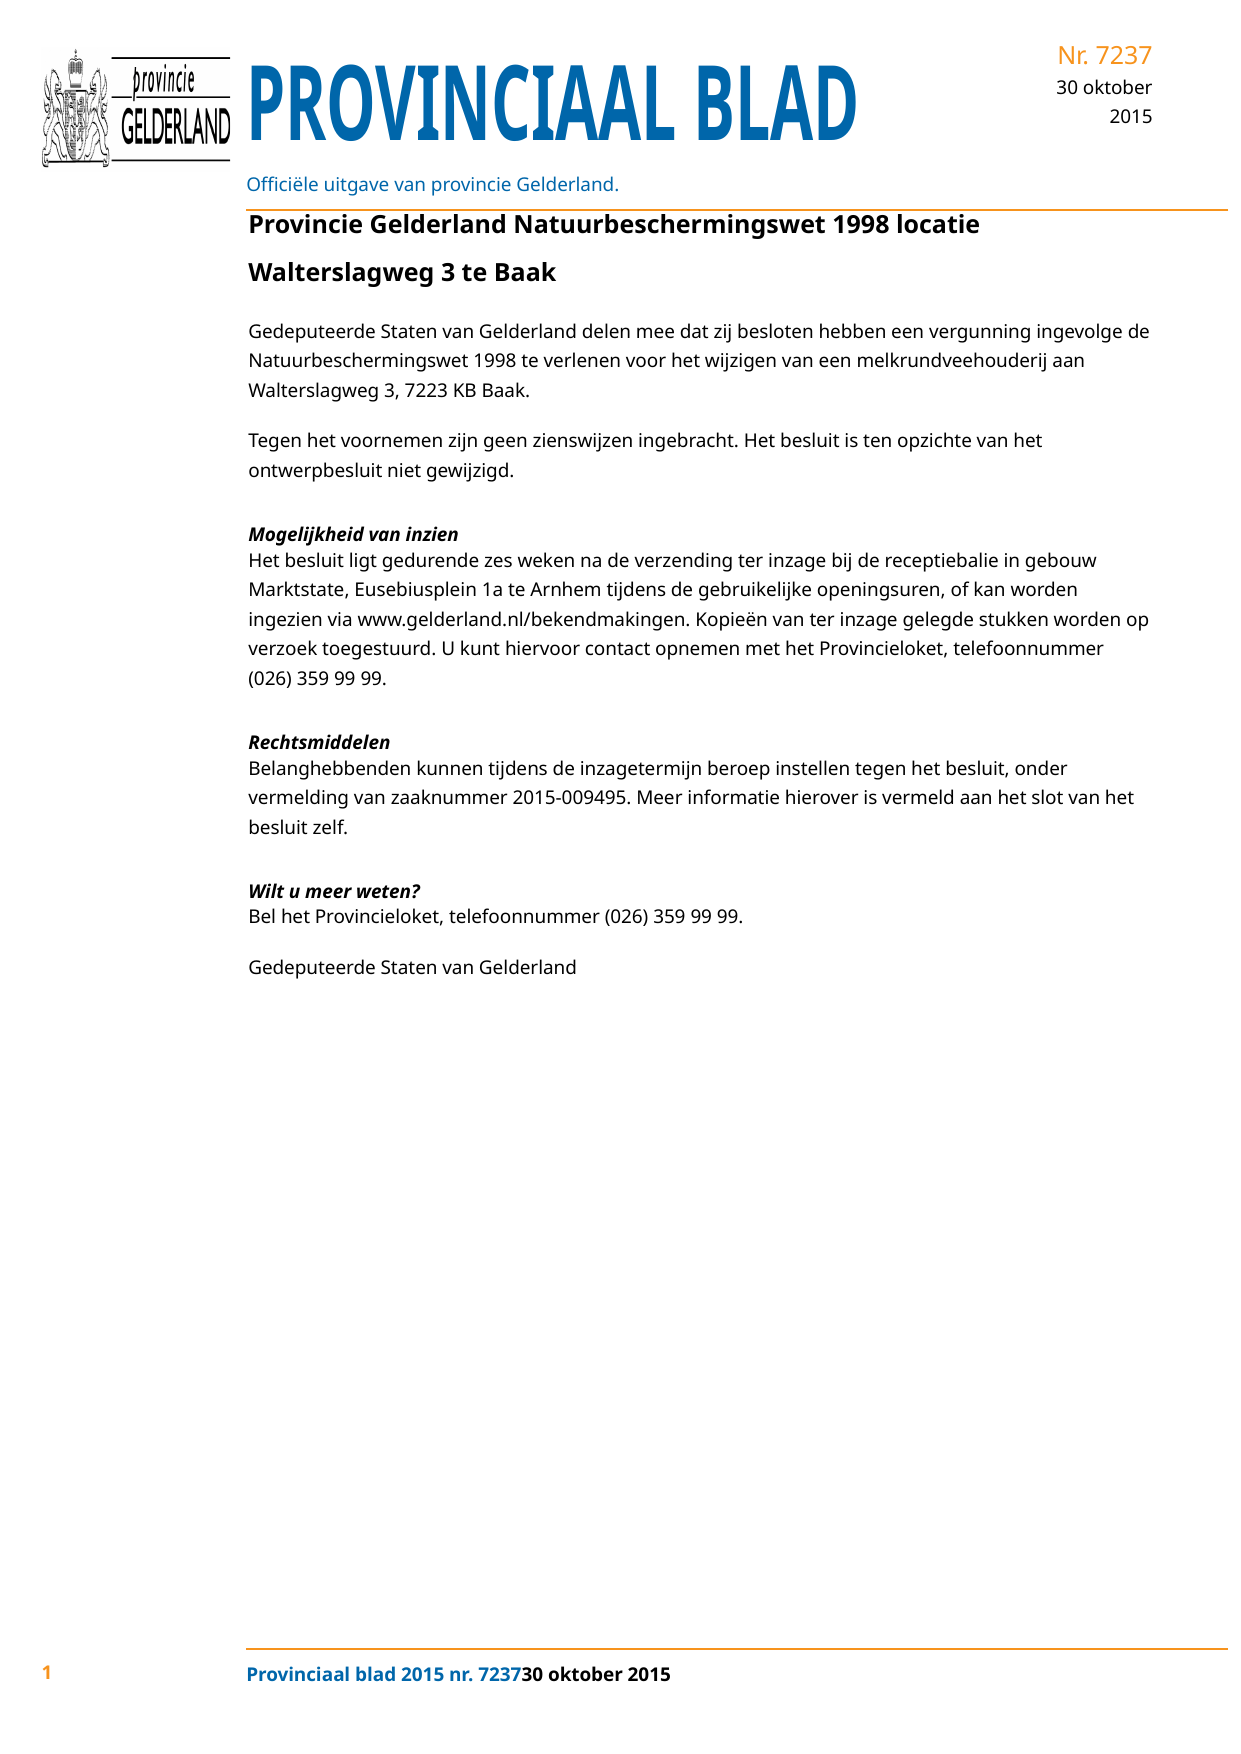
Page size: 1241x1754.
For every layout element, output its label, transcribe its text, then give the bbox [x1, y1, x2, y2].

text Tegen het voornemen zijn geen zienswijzen ingebracht. Het besluit is ten opzichte van het ontwerpbesluit niet gewijzigd. [248, 427, 1152, 483]
text Het besluit ligt gedurende zes weken na de verzending ter inzage bij de receptiebalie in gebouw Marktstate, Eusebiusplein 1a te Arnhem tijdens de gebruikelijke openingsuren, of kan worden ingezien via www.gelderland.nl/bekendmakingen. Kopieën van ter inzage gelegde stukken worden op verzoek toegestuurd. U kunt hiervoor contact opnemen met het Provincieloket, telefoonnummer (026) 359 99 99. [248, 547, 1152, 691]
text Gedeputeerde Staten van Gelderland delen mee dat zij besloten hebben een vergunning ingevolge de Natuurbeschermingswet 1998 te verlenen voor het wijzigen van een melkrundveehouderij aan Walterslagweg 3, 7223 KB Baak. [248, 318, 1152, 403]
text Rechtsmiddelen [248, 729, 1152, 755]
text Wilt u meer weten? [248, 878, 1152, 904]
text Gedeputeerde Staten van Gelderland [248, 954, 1152, 980]
text Bel het Provincieloket, telefoonnummer (026) 359 99 99. [248, 904, 1152, 929]
picture [41, 47, 231, 172]
text Belanghebbenden kunnen tijdens de inzagetermijn beroep instellen tegen het besluit, onder vermelding van zaaknummer 2015-009495. Meer informatie hierover is vermeld aan het slot van het besluit zelf. [248, 755, 1152, 840]
text Mogelijkheid van inzien [248, 521, 1152, 547]
text Provincie Gelderland Natuurbeschermingswet 1998 locatie Walterslagweg 3 te Baak [248, 211, 1152, 288]
